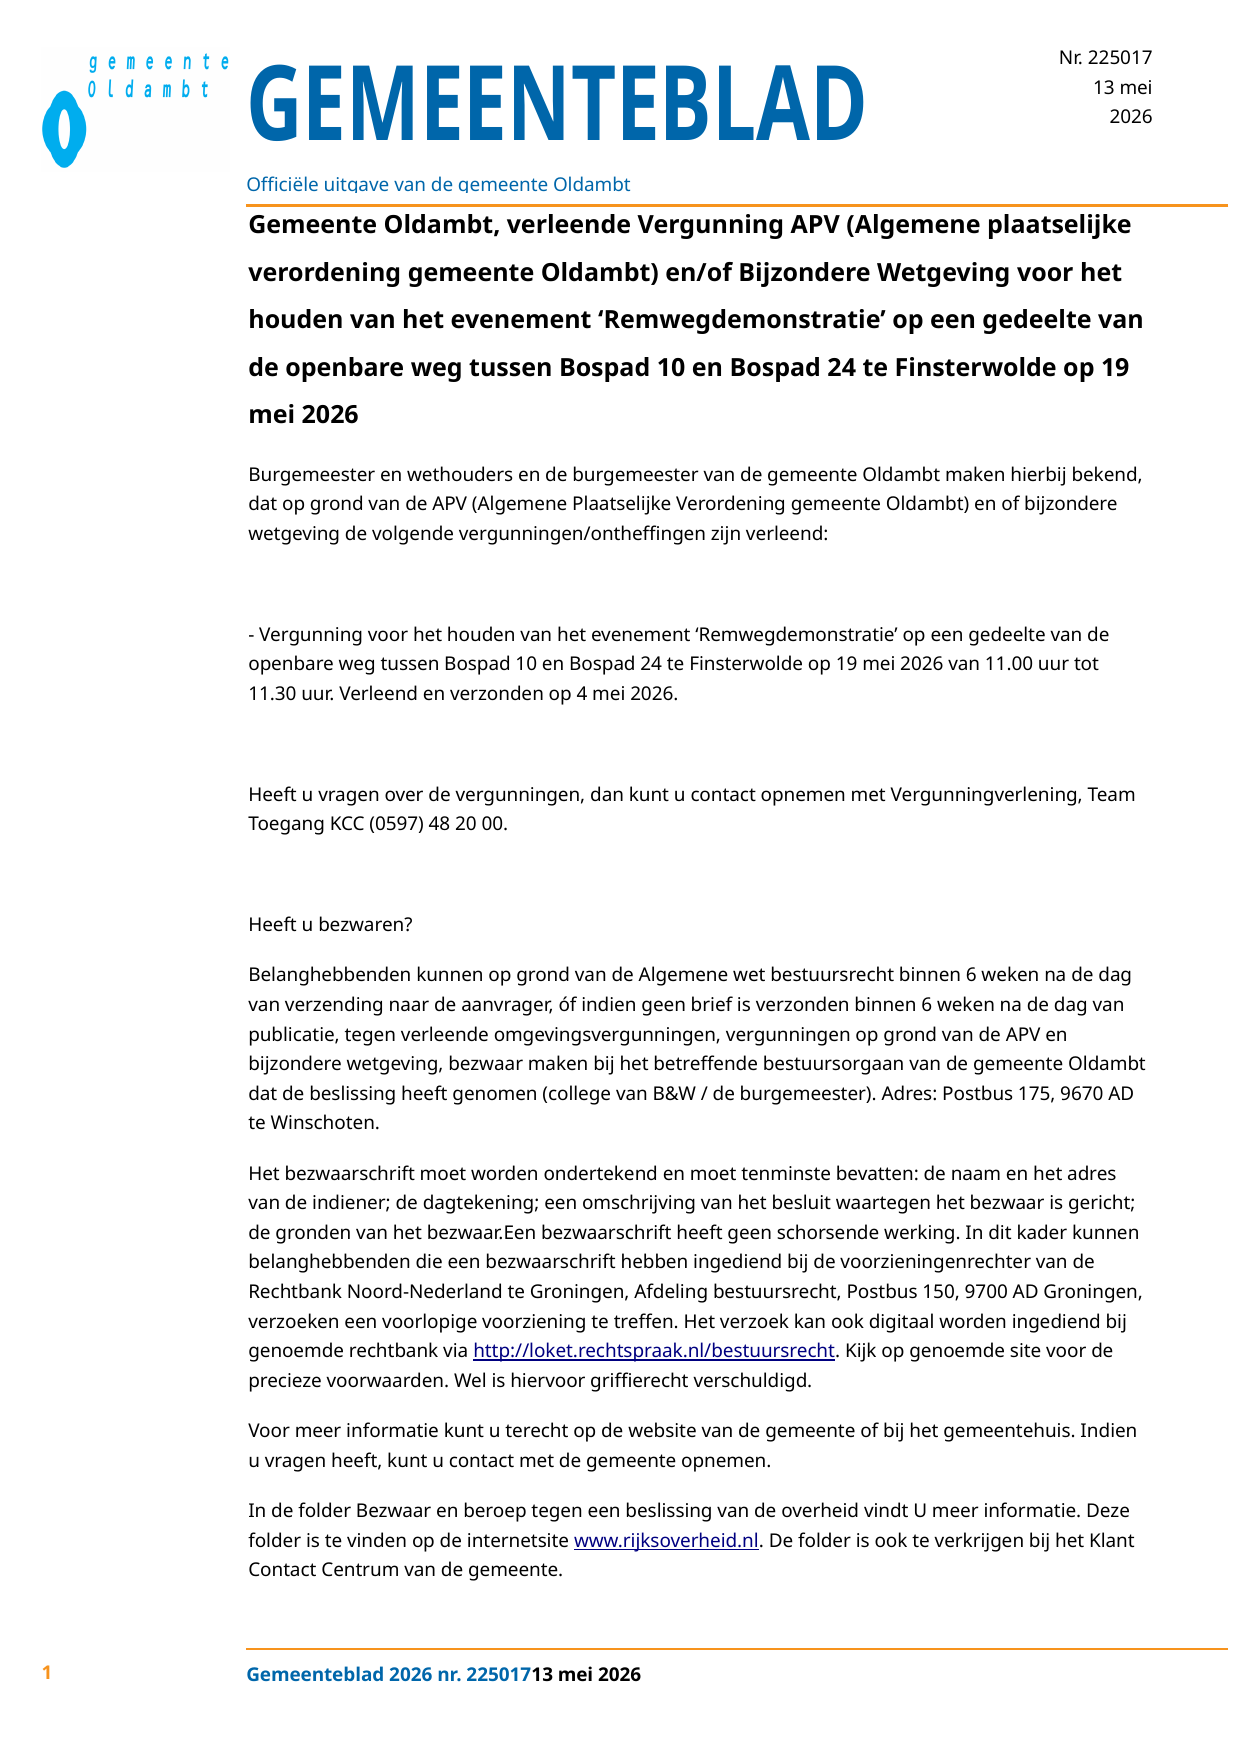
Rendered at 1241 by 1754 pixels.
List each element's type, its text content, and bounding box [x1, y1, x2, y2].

text Gemeente Oldambt, verleende Vergunning APV (Algemene plaatselijke verordening gemeente Oldambt) en/of Bijzondere Wetgeving voor het houden van het evenement ‘Remwegdemonstratie’ op een gedeelte van de openbare weg tussen Bospad 10 en Bospad 24 te Finsterwolde op 19 mei 2026 [248, 207, 1152, 431]
text In de folder Bezwaar en beroep tegen een beslissing van de overheid vindt U meer informatie. Deze folder is te vinden op de internetsite www.rijksoverheid.nl. De folder is ook te verkrijgen bij het Klant Contact Centrum van de gemeente. [248, 1497, 1152, 1582]
text Heeft u bezwaren? [248, 911, 1152, 937]
text Het bezwaarschrift moet worden ondertekend en moet tenminste bevatten: de naam en het adres van de indiener; de dagtekening; een omschrijving van het besluit waartegen het bezwaar is gericht; de gronden van het bezwaar.Een bezwaarschrift heeft geen schorsende werking. In dit kader kunnen belanghebbenden die een bezwaarschrift hebben ingediend bij de voorzieningenrechter van de Rechtbank Noord-Nederland te Groningen, Afdeling bestuursrecht, Postbus 150, 9700 AD Groningen, verzoeken een voorlopige voorziening te treffen. Het verzoek kan ook digitaal worden ingediend bij genoemde rechtbank via http://loket.rechtspraak.nl/bestuursrecht. Kijk op genoemde site voor de precieze voorwaarden. Wel is hiervoor griffierecht verschuldigd. [248, 1160, 1152, 1393]
text Heeft u vragen over de vergunningen, dan kunt u contact opnemen met Vergunningverlening, Team Toegang KCC (0597) 48 20 00. [248, 781, 1152, 836]
text - Vergunning voor het houden van het evenement ‘Remwegdemonstratie’ op een gedeelte van de openbare weg tussen Bospad 10 en Bospad 24 te Finsterwolde op 19 mei 2026 van 11.00 uur tot 11.30 uur. Verleend en verzonden op 4 mei 2026. [248, 621, 1152, 706]
text Voor meer informatie kunt u terecht op de website van de gemeente of bij het gemeentehuis. Indien u vragen heeft, kunt u contact met de gemeente opnemen. [248, 1417, 1152, 1473]
text Belanghebbenden kunnen op grond van de Algemene wet bestuursrecht binnen 6 weken na de dag van verzending naar de aanvrager, óf indien geen brief is verzonden binnen 6 weken na de dag van publicatie, tegen verleende omgevingsvergunningen, vergunningen op grond van de APV en bijzondere wetgeving, bezwaar maken bij het betreffende bestuursorgaan van de gemeente Oldambt dat de beslissing heeft genomen (college van B&W / de burgemeester). Adres: Postbus 175, 9670 AD te Winschoten. [248, 962, 1152, 1135]
text Burgemeester en wethouders en de burgemeester van de gemeente Oldambt maken hierbij bekend, dat op grond van de APV (Algemene Plaatselijke Verordening gemeente Oldambt) en of bijzondere wetgeving de volgende vergunningen/ontheffingen zijn verleend: [248, 461, 1152, 546]
picture [41, 47, 231, 172]
